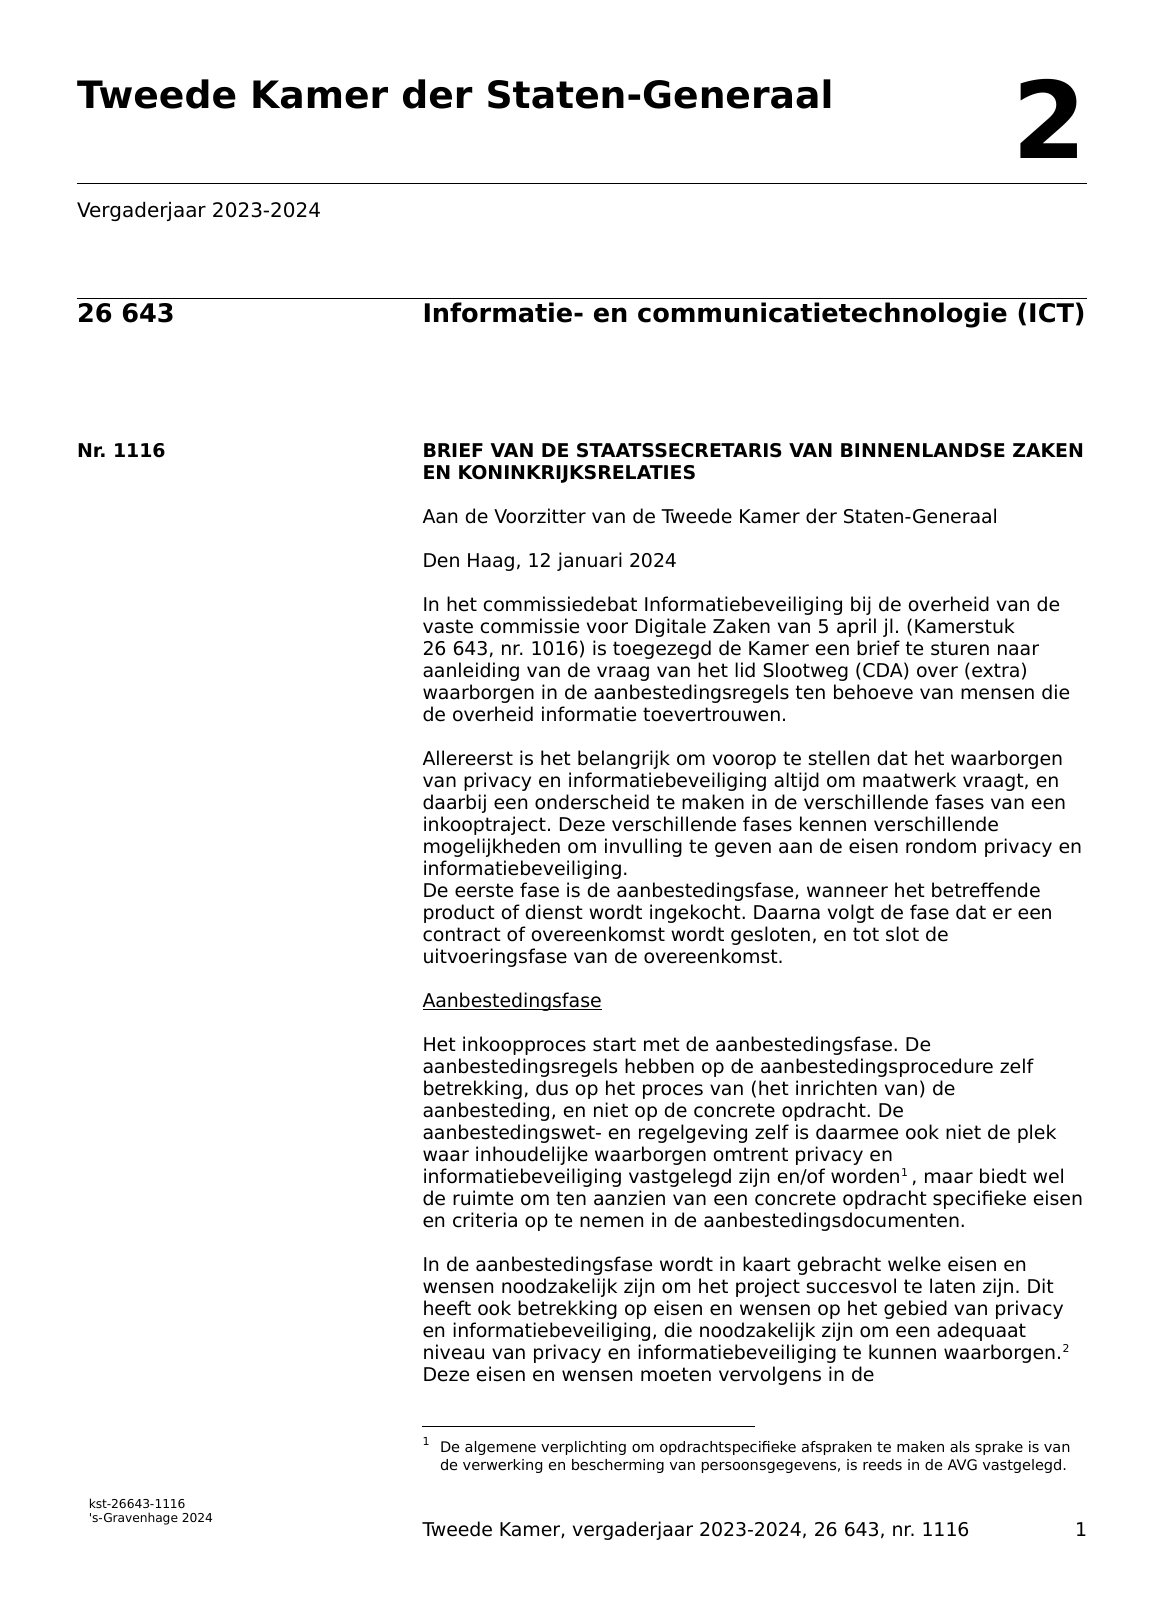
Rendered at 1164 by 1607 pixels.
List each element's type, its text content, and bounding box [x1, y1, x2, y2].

text Aan de Voorzitter van de Tweede Kamer der Staten-Generaal [422, 506, 1087, 528]
text De eerste fase is de aanbestedingsfase, wanneer het betreffende product of dienst wordt ingekocht. Daarna volgt de fase dat er een contract of overeenkomst wordt gesloten, en tot slot de uitvoeringsfase van de overeenkomst. [422, 880, 1087, 968]
text Den Haag, 12 januari 2024 [422, 550, 1087, 572]
table_header Tweede Kamer der Staten-Generaal [77, 59, 886, 183]
table_cell Vergaderjaar 2023-2024 [77, 184, 1087, 298]
text De algemene verplichting om opdrachtspecifieke afspraken te maken als sprake is van de verwerking en bescherming van persoonsgegevens, is reeds in de AVG vastgelegd. [422, 1435, 1087, 1474]
text Allereerst is het belangrijk om voorop te stellen dat het waarborgen van privacy en informatiebeveiliging altijd om maatwerk vraagt, en daarbij een onderscheid te maken in de verschillende fases van een inkooptraject. Deze verschillende fases kennen verschillende mogelijkheden om invulling te geven aan de eisen rondom privacy en informatiebeveiliging. [422, 748, 1087, 880]
text In de aanbestedingsfase wordt in kaart gebracht welke eisen en wensen noodzakelijk zijn om het project succesvol te laten zijn. Dit heeft ook betrekking op eisen en wensen op het gebied van privacy en informatiebeveiliging, die noodzakelijk zijn om een adequaat niveau van privacy en informatiebeveiliging te kunnen waarborgen. Deze eisen en wensen moeten vervolgens in de [422, 1254, 1087, 1386]
subtitle Nr. 1116 BRIEF VAN DE STAATSSECRETARIS VAN BINNENLANDSE ZAKEN EN KONINKRIJKSRELATIES [77, 440, 1087, 484]
table_header 2 [886, 59, 1087, 183]
subtitle Aanbestedingsfase [422, 990, 1087, 1012]
text 's-Gravenhage 2024 [88, 1511, 323, 1525]
text In het commissiedebat Informatiebeveiliging bij de overheid van de vaste commissie voor Digitale Zaken van 5 april jl. (Kamerstuk 26 643, nr. 1016) is toegezegd de Kamer een brief te sturen naar aanleiding van de vraag van het lid Slootweg (CDA) over (extra) waarborgen in de aanbestedingsregels ten behoeve van mensen die de overheid informatie toevertrouwen. [422, 594, 1087, 726]
text kst-26643-1116 [88, 1497, 323, 1511]
subtitle 26 643 Informatie- en communicatietechnologie (ICT) [77, 299, 1087, 329]
text Het inkoopproces start met de aanbestedingsfase. De aanbestedingsregels hebben op de aanbestedingsprocedure zelf betrekking, dus op het proces van (het inrichten van) de aanbesteding, en niet op de concrete opdracht. De aanbestedingswet- en regelgeving zelf is daarmee ook niet de plek waar inhoudelijke waarborgen omtrent privacy en informatiebeveiliging vastgelegd zijn en/of worden, maar biedt wel de ruimte om ten aanzien van een concrete opdracht specifieke eisen en criteria op te nemen in de aanbestedingsdocumenten. [422, 1034, 1087, 1232]
